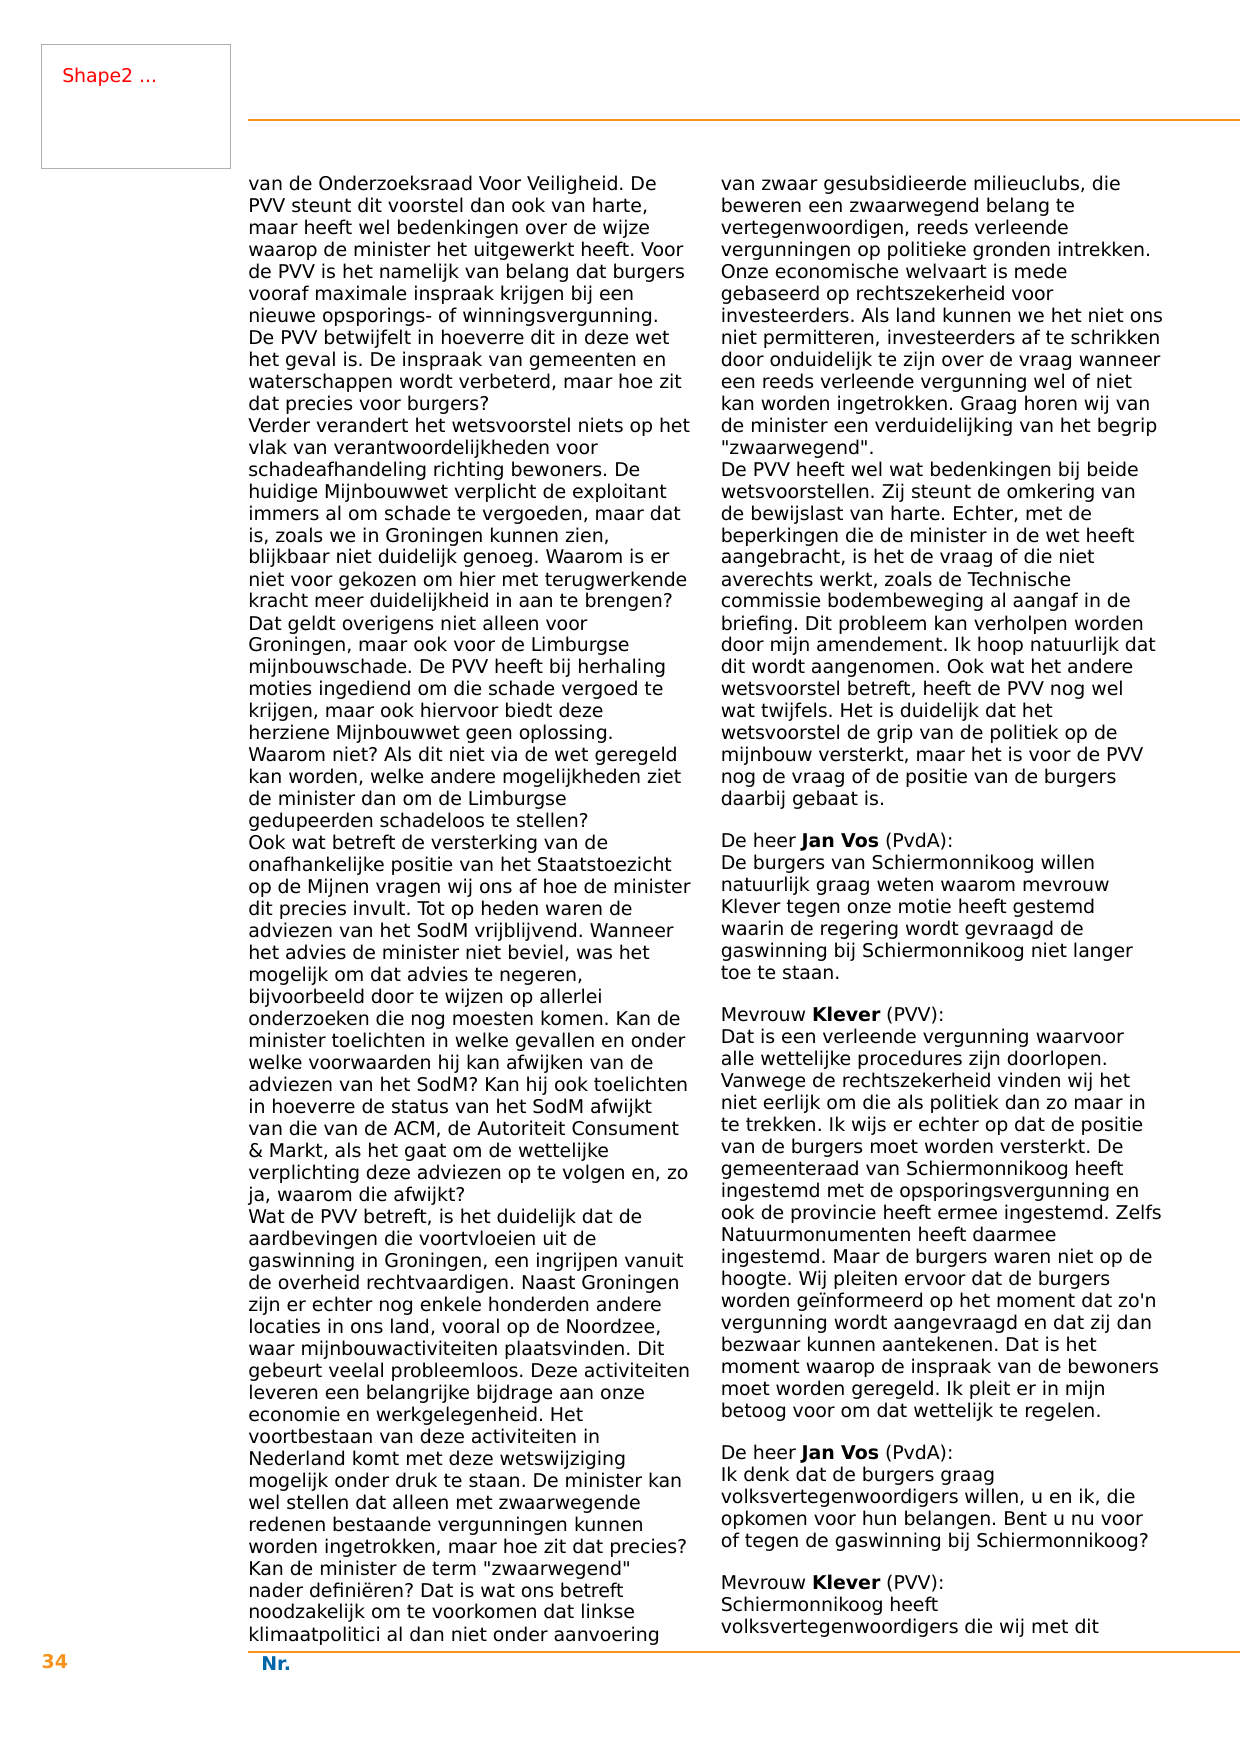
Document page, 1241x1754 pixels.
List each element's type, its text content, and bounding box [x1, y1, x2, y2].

text Schiermonnikoog heeft volksvertegenwoordigers die wij met dit [721, 1593, 1163, 1637]
text De heer Jan Vos (PvdA): [721, 1442, 1163, 1464]
text Mevrouw Klever (PVV): [721, 1004, 1163, 1026]
text De heer Jan Vos (PvdA): [721, 830, 1163, 852]
text Mevrouw Klever (PVV): [721, 1572, 1163, 1593]
text van zwaar gesubsidieerde milieuclubs, die beweren een zwaarwegend belang te vertegenwoordigen, reeds verleende vergunningen op politieke gronden intrekken. Onze economische welvaart is mede gebaseerd op rechtszekerheid voor investeerders. Als land kunnen we het niet ons niet permitteren, investeerders af te schrikken door onduidelijk te zijn over de vraag wanneer een reeds verleende vergunning wel of niet kan worden ingetrokken. Graag horen wij van de minister een verduidelijking van het begrip "zwaarwegend". [721, 173, 1163, 458]
text De burgers van Schiermonnikoog willen natuurlijk graag weten waarom mevrouw Klever tegen onze motie heeft gestemd waarin de regering wordt gevraagd de gaswinning bij Schiermonnikoog niet langer toe te staan. [721, 852, 1163, 984]
text van de Onderzoeksraad Voor Veiligheid. De PVV steunt dit voorstel dan ook van harte, maar heeft wel bedenkingen over de wijze waarop de minister het uitgewerkt heeft. Voor de PVV is het namelijk van belang dat burgers vooraf maximale inspraak krijgen bij een nieuwe opsporings- of winningsvergunning. De PVV betwijfelt in hoeverre dit in deze wet het geval is. De inspraak van gemeenten en waterschappen wordt verbeterd, maar hoe zit dat precies voor burgers? [248, 173, 691, 414]
text Ook wat betreft de versterking van de onafhankelijke positie van het Staatstoezicht op de Mijnen vragen wij ons af hoe de minister dit precies invult. Tot op heden waren de adviezen van het SodM vrijblijvend. Wanneer het advies de minister niet beviel, was het mogelijk om dat advies te negeren, bijvoorbeeld door te wijzen op allerlei onderzoeken die nog moesten komen. Kan de minister toelichten in welke gevallen en onder welke voorwaarden hij kan afwijken van de adviezen van het SodM? Kan hij ook toelichten in hoeverre de status van het SodM afwijkt van die van de ACM, de Autoriteit Consument & Markt, als het gaat om de wettelijke verplichting deze adviezen op te volgen en, zo ja, waarom die afwijkt? [248, 832, 691, 1206]
text Verder verandert het wetsvoorstel niets op het vlak van verantwoordelijkheden voor schadeafhandeling richting bewoners. De huidige Mijnbouwwet verplicht de exploitant immers al om schade te vergoeden, maar dat is, zoals we in Groningen kunnen zien, blijkbaar niet duidelijk genoeg. Waarom is er niet voor gekozen om hier met terugwerkende kracht meer duidelijkheid in aan te brengen? Dat geldt overigens niet alleen voor Groningen, maar ook voor de Limburgse mijnbouwschade. De PVV heeft bij herhaling moties ingediend om die schade vergoed te krijgen, maar ook hiervoor biedt deze herziene Mijnbouwwet geen oplossing. Waarom niet? Als dit niet via de wet geregeld kan worden, welke andere mogelijkheden ziet de minister dan om de Limburgse gedupeerden schadeloos te stellen? [248, 414, 691, 832]
text De PVV heeft wel wat bedenkingen bij beide wetsvoorstellen. Zij steunt de omkering van de bewijslast van harte. Echter, met de beperkingen die de minister in de wet heeft aangebracht, is het de vraag of die niet averechts werkt, zoals de Technische commissie bodembeweging al aangaf in de briefing. Dit probleem kan verholpen worden door mijn amendement. Ik hoop natuurlijk dat dit wordt aangenomen. Ook wat het andere wetsvoorstel betreft, heeft de PVV nog wel wat twijfels. Het is duidelijk dat het wetsvoorstel de grip van de politiek op de mijnbouw versterkt, maar het is voor de PVV nog de vraag of de positie van de burgers daarbij gebaat is. [721, 458, 1163, 810]
text Ik denk dat de burgers graag volksvertegenwoordigers willen, u en ik, die opkomen voor hun belangen. Bent u nu voor of tegen de gaswinning bij Schiermonnikoog? [721, 1464, 1163, 1552]
text Wat de PVV betreft, is het duidelijk dat de aardbevingen die voortvloeien uit de gaswinning in Groningen, een ingrijpen vanuit de overheid rechtvaardigen. Naast Groningen zijn er echter nog enkele honderden andere locaties in ons land, vooral op de Noordzee, waar mijnbouwactiviteiten plaatsvinden. Dit gebeurt veelal probleemloos. Deze activiteiten leveren een belangrijke bijdrage aan onze economie en werkgelegenheid. Het voortbestaan van deze activiteiten in Nederland komt met deze wetswijziging mogelijk onder druk te staan. De minister kan wel stellen dat alleen met zwaarwegende redenen bestaande vergunningen kunnen worden ingetrokken, maar hoe zit dat precies? Kan de minister de term "zwaarwegend" nader definiëren? Dat is wat ons betreft noodzakelijk om te voorkomen dat linkse klimaatpolitici al dan niet onder aanvoering [248, 1206, 691, 1645]
text Dat is een verleende vergunning waarvoor alle wettelijke procedures zijn doorlopen. Vanwege de rechtszekerheid vinden wij het niet eerlijk om die als politiek dan zo maar in te trekken. Ik wijs er echter op dat de positie van de burgers moet worden versterkt. De gemeenteraad van Schiermonnikoog heeft ingestemd met de opsporingsvergunning en ook de provincie heeft ermee ingestemd. Zelfs Natuurmonumenten heeft daarmee ingestemd. Maar de burgers waren niet op de hoogte. Wij pleiten ervoor dat de burgers worden geïnformeerd op het moment dat zo'n vergunning wordt aangevraagd en dat zij dan bezwaar kunnen aantekenen. Dat is het moment waarop de inspraak van de bewoners moet worden geregeld. Ik pleit er in mijn betoog voor om dat wettelijk te regelen. [721, 1026, 1163, 1422]
